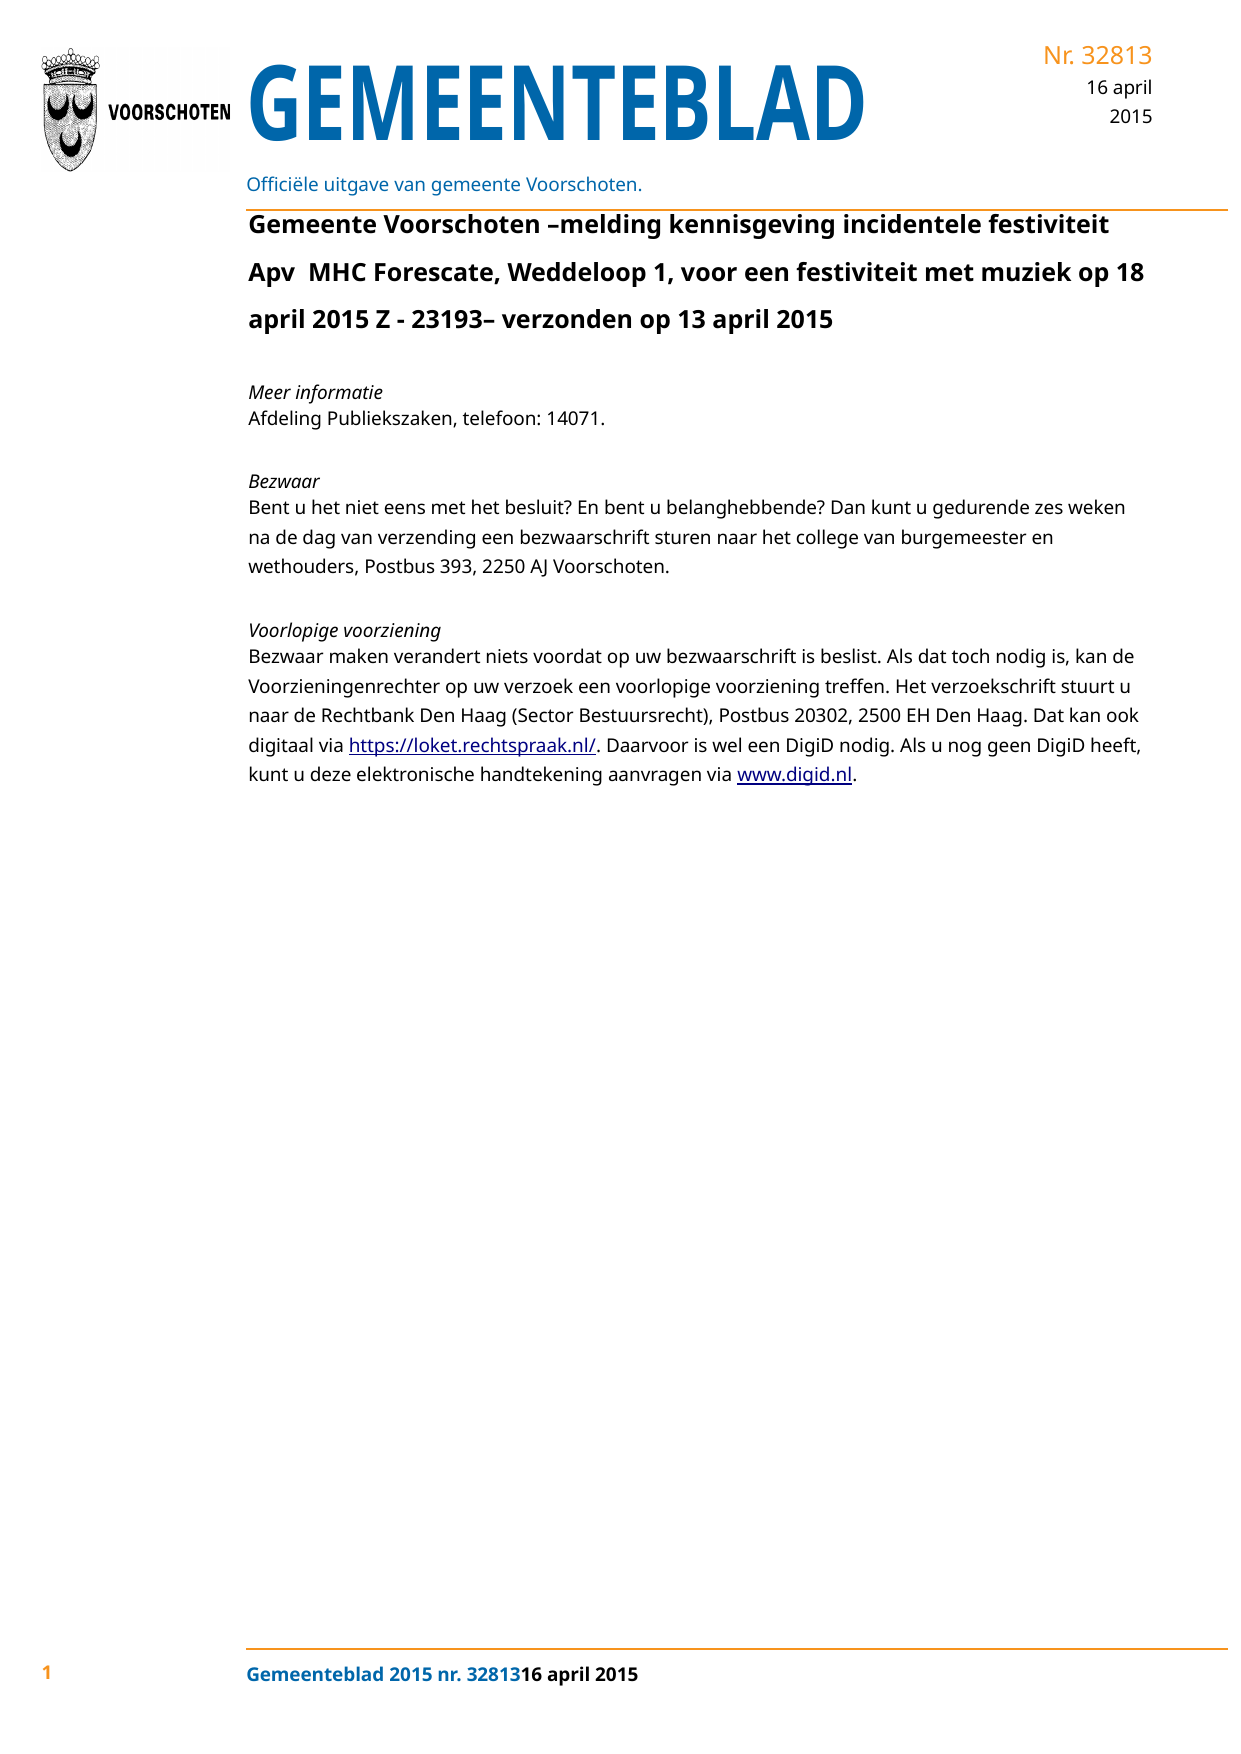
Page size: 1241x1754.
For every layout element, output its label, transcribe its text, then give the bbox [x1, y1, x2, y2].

text Afdeling Publiekszaken, telefoon: 14071. [248, 405, 1152, 431]
text Bent u het niet eens met het besluit? En bent u belanghebbende? Dan kunt u gedurende zes weken na de dag van verzending een bezwaarschrift sturen naar het college van burgemeester en wethouders, Postbus 393, 2250 AJ Voorschoten. [248, 494, 1152, 579]
text Gemeente Voorschoten –melding kennisgeving incidentele festiviteit Apv MHC Forescate, Weddeloop 1, voor een festiviteit met muziek op 18 april 2015 Z - 23193– verzonden op 13 april 2015 [248, 211, 1152, 336]
text Meer informatie [248, 379, 1152, 405]
text Bezwaar maken verandert niets voordat op uw bezwaarschrift is beslist. Als dat toch nodig is, kan de Voorzieningenrechter op uw verzoek een voorlopige voorziening treffen. Het verzoekschrift stuurt u naar de Rechtbank Den Haag (Sector Bestuursrecht), Postbus 20302, 2500 EH Den Haag. Dat kan ook digitaal via https://loket.rechtspraak.nl/. Daarvoor is wel een DigiD nodig. Als u nog geen DigiD heeft, kunt u deze elektronische handtekening aanvragen via www.digid.nl. [248, 643, 1152, 787]
picture [41, 47, 231, 172]
text Voorlopige voorziening [248, 618, 1152, 643]
text Bezwaar [248, 469, 1152, 494]
